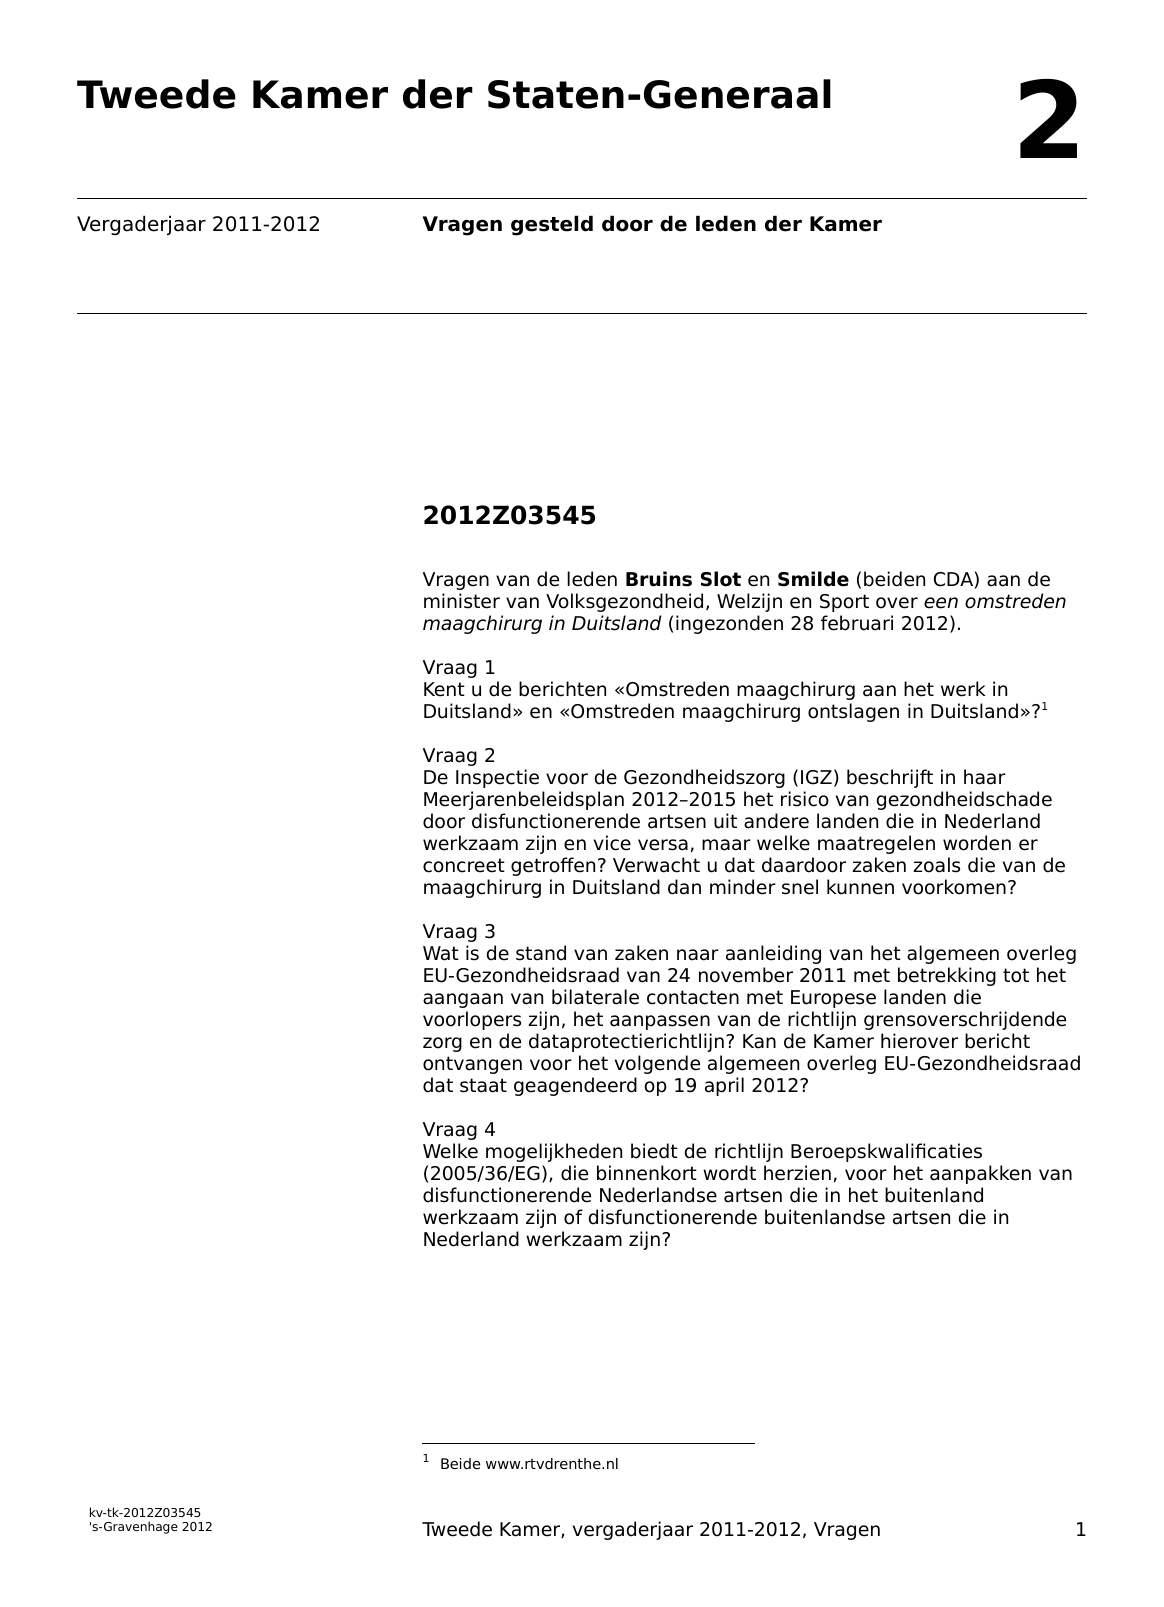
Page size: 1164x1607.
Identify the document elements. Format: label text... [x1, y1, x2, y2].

text Vraag 1 [422, 657, 1087, 679]
text Kent u de berichten «Omstreden maagchirurg aan het werk in Duitsland» en «Omstreden maagchirurg ontslagen in Duitsland»? [422, 679, 1087, 723]
table_header Tweede Kamer der Staten-Generaal [77, 59, 886, 198]
text 's-Gravenhage 2012 [88, 1520, 323, 1534]
text Vraag 4 [422, 1119, 1087, 1141]
text De Inspectie voor de Gezondheidszorg (IGZ) beschrijft in haar Meerjarenbeleidsplan 2012–2015 het risico van gezondheidschade door disfunctionerende artsen uit andere landen die in Nederland werkzaam zijn en vice versa, maar welke maatregelen worden er concreet getroffen? Verwacht u dat daardoor zaken zoals die van de maagchirurg in Duitsland dan minder snel kunnen voorkomen? [422, 767, 1087, 899]
text Vraag 2 [422, 745, 1087, 767]
table_cell Vragen gesteld door de leden der Kamer [422, 199, 1087, 313]
table_cell Vergaderjaar 2011-2012 [77, 199, 422, 313]
text Wat is de stand van zaken naar aanleiding van het algemeen overleg EU-Gezondheidsraad van 24 november 2011 met betrekking tot het aangaan van bilaterale contacten met Europese landen die voorlopers zijn, het aanpassen van de richtlijn grensoverschrijdende zorg en de dataprotectierichtlijn? Kan de Kamer hierover bericht ontvangen voor het volgende algemeen overleg EU-Gezondheidsraad dat staat geagendeerd op 19 april 2012? [422, 943, 1087, 1097]
text Vraag 3 [422, 921, 1087, 943]
text Vragen van de leden Bruins Slot en Smilde (beiden CDA) aan de minister van Volksgezondheid, Welzijn en Sport over een omstreden maagchirurg in Duitsland (ingezonden 28 februari 2012). [422, 569, 1087, 635]
text kv-tk-2012Z03545 [88, 1506, 323, 1520]
table_header 2 [886, 59, 1087, 198]
text 2012Z03545 [422, 501, 1087, 531]
text Welke mogelijkheden biedt de richtlijn Beroepskwalificaties (2005/36/EG), die binnenkort wordt herzien, voor het aanpakken van disfunctionerende Nederlandse artsen die in het buitenland werkzaam zijn of disfunctionerende buitenlandse artsen die in Nederland werkzaam zijn? [422, 1141, 1087, 1251]
text Beide www.rtvdrenthe.nl [422, 1452, 1087, 1474]
